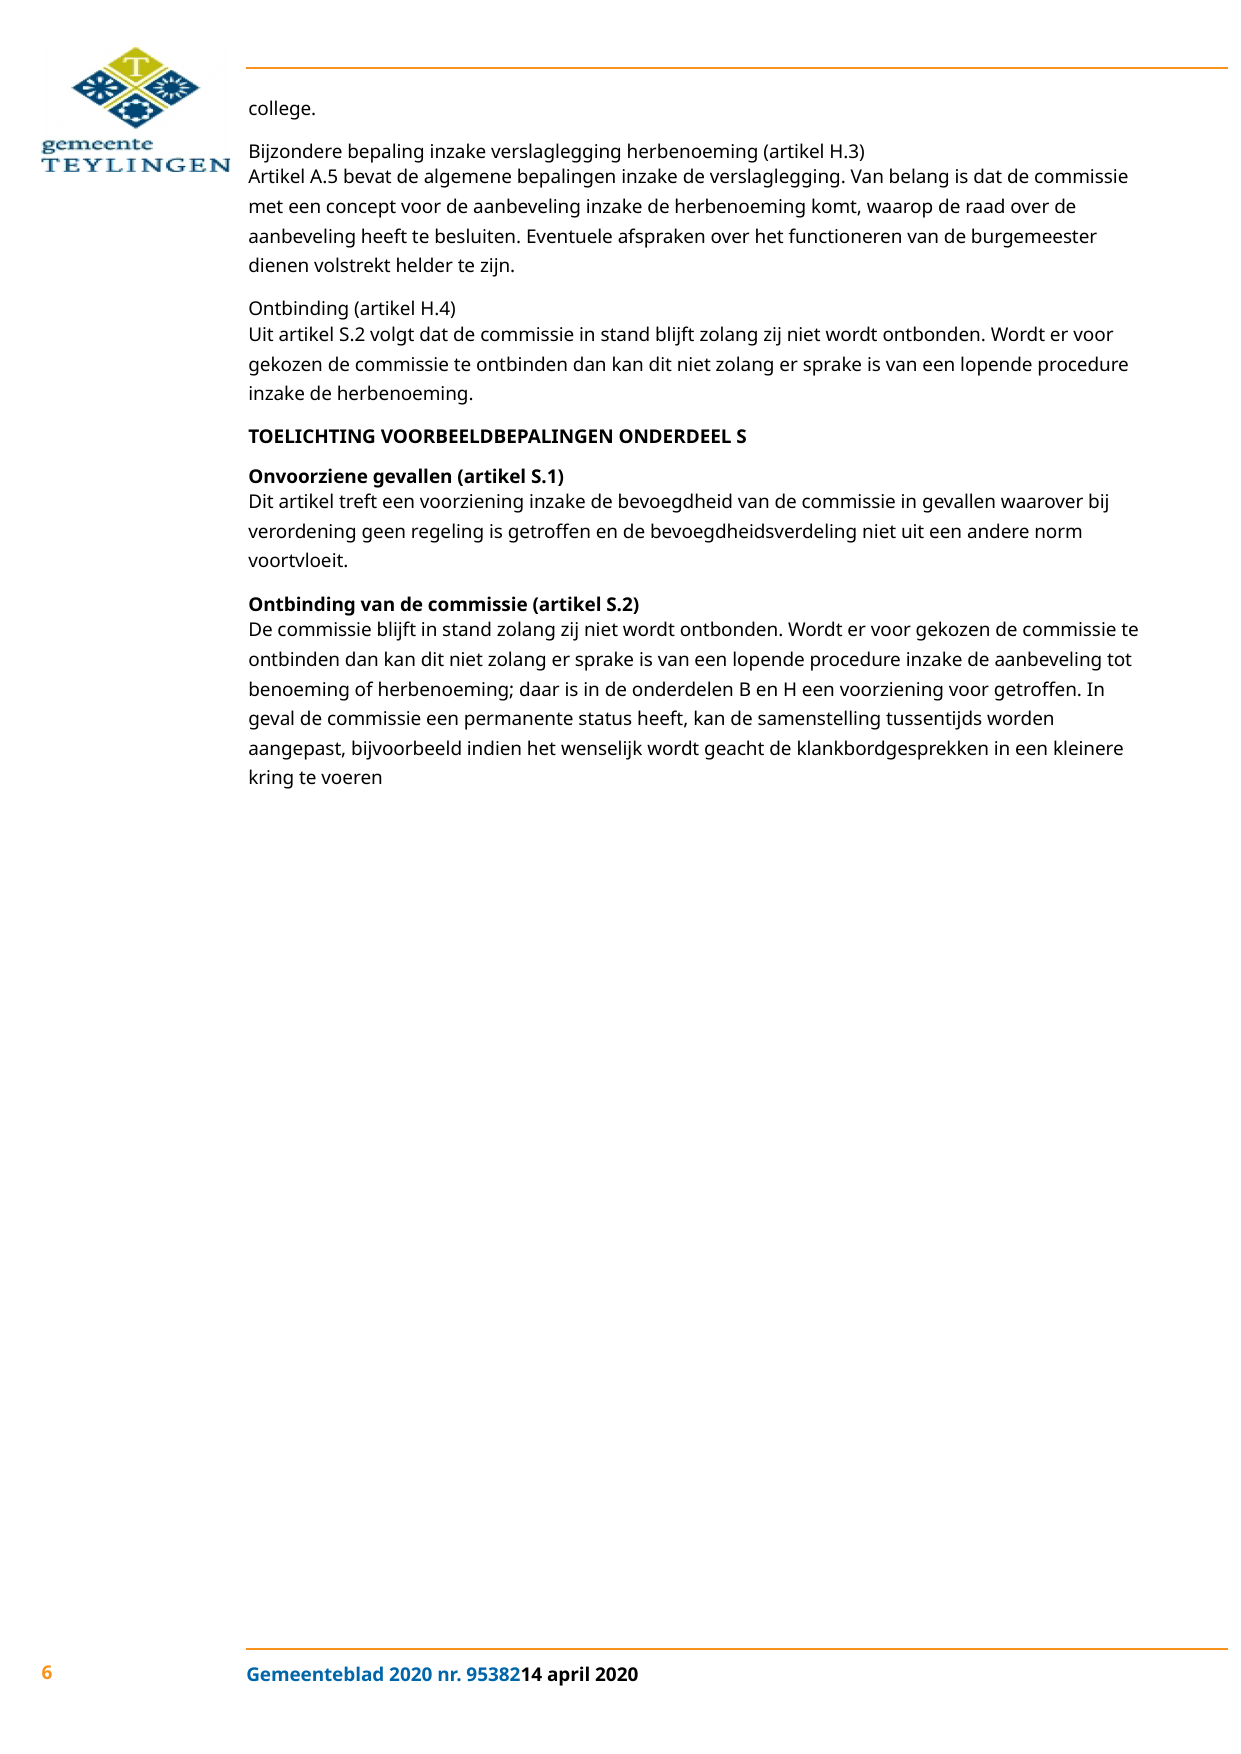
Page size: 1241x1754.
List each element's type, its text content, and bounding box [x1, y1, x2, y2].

picture [41, 47, 231, 172]
text Dit artikel treft een voorziening inzake de bevoegdheid van de commissie in gevallen waarover bij verordening geen regeling is getroffen en de bevoegdheidsverdeling niet uit een andere norm voortvloeit. [248, 488, 1152, 573]
text Artikel A.5 bevat de algemene bepalingen inzake de verslaglegging. Van belang is dat de commissie met een concept voor de aanbeveling inzake de herbenoeming komt, waarop de raad over de aanbeveling heeft te besluiten. Eventuele afspraken over het functioneren van de burgemeester dienen volstrekt helder te zijn. [248, 164, 1152, 278]
text Ontbinding (artikel H.4) [248, 296, 1152, 321]
text De commissie blijft in stand zolang zij niet wordt ontbonden. Wordt er voor gekozen de commissie te ontbinden dan kan dit niet zolang er sprake is van een lopende procedure inzake de aanbeveling tot benoeming of herbenoeming; daar is in de onderdelen B en H een voorziening voor getroffen. In geval de commissie een permanente status heeft, kan de samenstelling tussentijds worden aangepast, bijvoorbeeld indien het wenselijk wordt geacht de klankbordgesprekken in een kleinere kring te voeren [248, 617, 1152, 790]
text TOELICHTING VOORBEELDBEPALINGEN ONDERDEEL S [248, 423, 1152, 449]
text Onvoorziene gevallen (artikel S.1) [248, 463, 1152, 488]
text college. [248, 95, 1152, 121]
text Bijzondere bepaling inzake verslaglegging herbenoeming (artikel H.3) [248, 138, 1152, 164]
text Ontbinding van de commissie (artikel S.2) [248, 591, 1152, 617]
text Uit artikel S.2 volgt dat de commissie in stand blijft zolang zij niet wordt ontbonden. Wordt er voor gekozen de commissie te ontbinden dan kan dit niet zolang er sprake is van een lopende procedure inzake de herbenoeming. [248, 321, 1152, 406]
